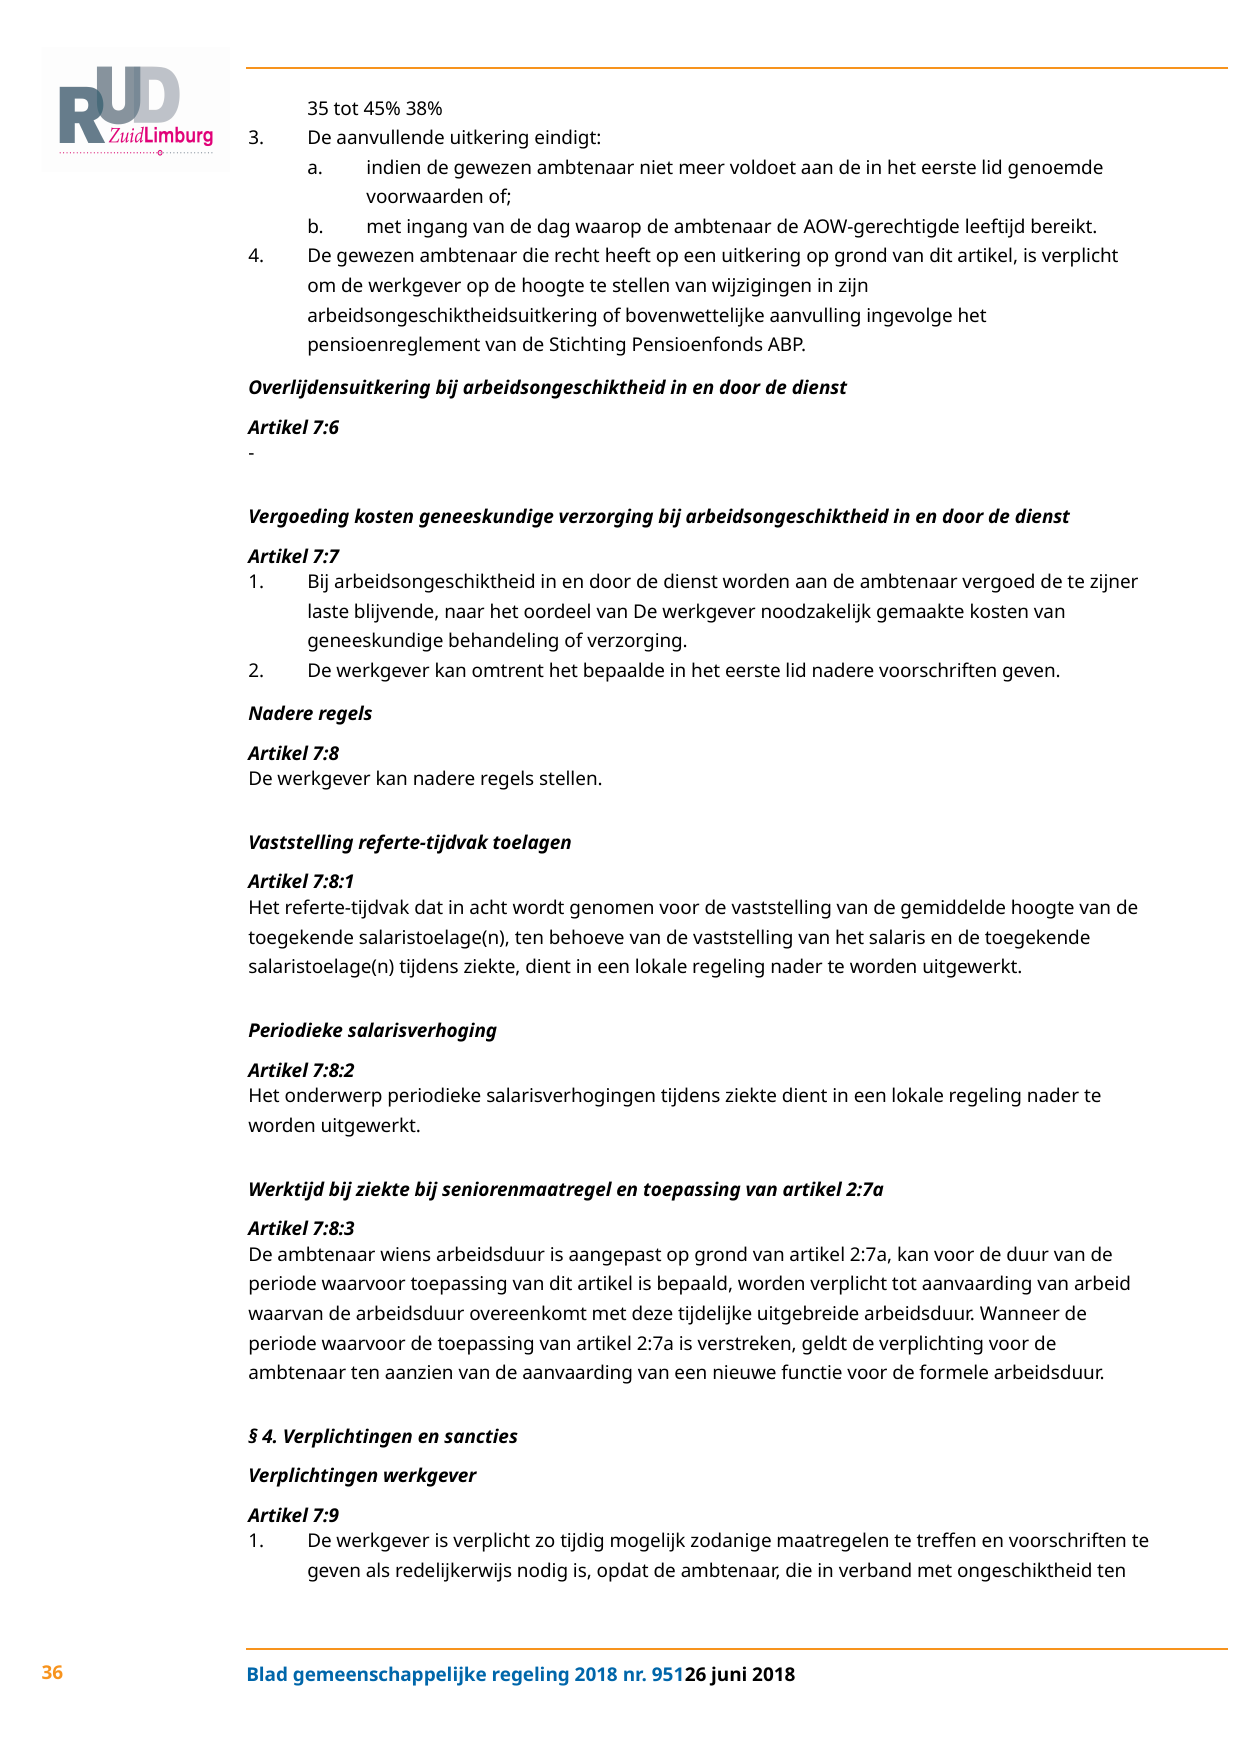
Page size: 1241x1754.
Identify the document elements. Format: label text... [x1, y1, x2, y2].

text Periodieke salarisverhoging [248, 1017, 1152, 1043]
text Artikel 7:8:1 [248, 869, 1152, 894]
list De gewezen ambtenaar die recht heeft op een uitkering op grond van dit artikel, is verplicht om de werkgever op de hoogte te stellen van wijzigingen in zijn arbeidsongeschiktheidsuitkering of bovenwettelijke aanvulling ingevolge het pensioenreglement van de Stichting Pensioenfonds ABP. [248, 243, 1152, 357]
text Artikel 7:7 [248, 543, 1152, 568]
text - [248, 439, 1152, 465]
list 35 tot 45% 38% [248, 95, 1152, 121]
text Nadere regels [248, 700, 1152, 726]
text De werkgever kan nadere regels stellen. [248, 765, 1152, 791]
picture [41, 47, 231, 172]
text Het onderwerp periodieke salarisverhogingen tijdens ziekte dient in een lokale regeling nader te worden uitgewerkt. [248, 1082, 1152, 1138]
text Het referte-tijdvak dat in acht wordt genomen voor de vaststelling van de gemiddelde hoogte van de toegekende salaristoelage(n), ten behoeve van de vaststelling van het salaris en de toegekende salaristoelage(n) tijdens ziekte, dient in een lokale regeling nader te worden uitgewerkt. [248, 894, 1152, 979]
text § 4. Verplichtingen en sancties [248, 1423, 1152, 1449]
text Verplichtingen werkgever [248, 1463, 1152, 1488]
list De aanvullende uitkering eindigt: [248, 124, 1152, 150]
text Artikel 7:6 [248, 414, 1152, 439]
list De werkgever is verplicht zo tijdig mogelijk zodanige maatregelen te treffen en voorschriften te geven als redelijkerwijs nodig is, opdat de ambtenaar, die in verband met ongeschiktheid ten [248, 1528, 1152, 1583]
text Artikel 7:8:3 [248, 1215, 1152, 1241]
text Werktijd bij ziekte bij seniorenmaatregel en toepassing van artikel 2:7a [248, 1176, 1152, 1202]
text Overlijdensuitkering bij arbeidsongeschiktheid in en door de dienst [248, 374, 1152, 400]
list met ingang van de dag waarop de ambtenaar de AOW-gerechtigde leeftijd bereikt. [307, 213, 1152, 239]
text Artikel 7:8 [248, 740, 1152, 765]
text Artikel 7:8:2 [248, 1057, 1152, 1082]
list indien de gewezen ambtenaar niet meer voldoet aan de in het eerste lid genoemde voorwaarden of; [307, 154, 1152, 209]
list Bij arbeidsongeschiktheid in en door de dienst worden aan de ambtenaar vergoed de te zijner laste blijvende, naar het oordeel van De werkgever noodzakelijk gemaakte kosten van geneeskundige behandeling of verzorging. [248, 568, 1152, 653]
text Artikel 7:9 [248, 1502, 1152, 1528]
text Vergoeding kosten geneeskundige verzorging bij arbeidsongeschiktheid in en door de dienst [248, 503, 1152, 529]
list De werkgever kan omtrent het bepaalde in het eerste lid nadere voorschriften geven. [248, 657, 1152, 683]
text Vaststelling referte-tijdvak toelagen [248, 829, 1152, 855]
text De ambtenaar wiens arbeidsduur is aangepast op grond van artikel 2:7a, kan voor de duur van de periode waarvoor toepassing van dit artikel is bepaald, worden verplicht tot aanvaarding van arbeid waarvan de arbeidsduur overeenkomt met deze tijdelijke uitgebreide arbeidsduur. Wanneer de periode waarvoor de toepassing van artikel 2:7a is verstreken, geldt de verplichting voor de ambtenaar ten aanzien van de aanvaarding van een nieuwe functie voor de formele arbeidsduur. [248, 1241, 1152, 1385]
